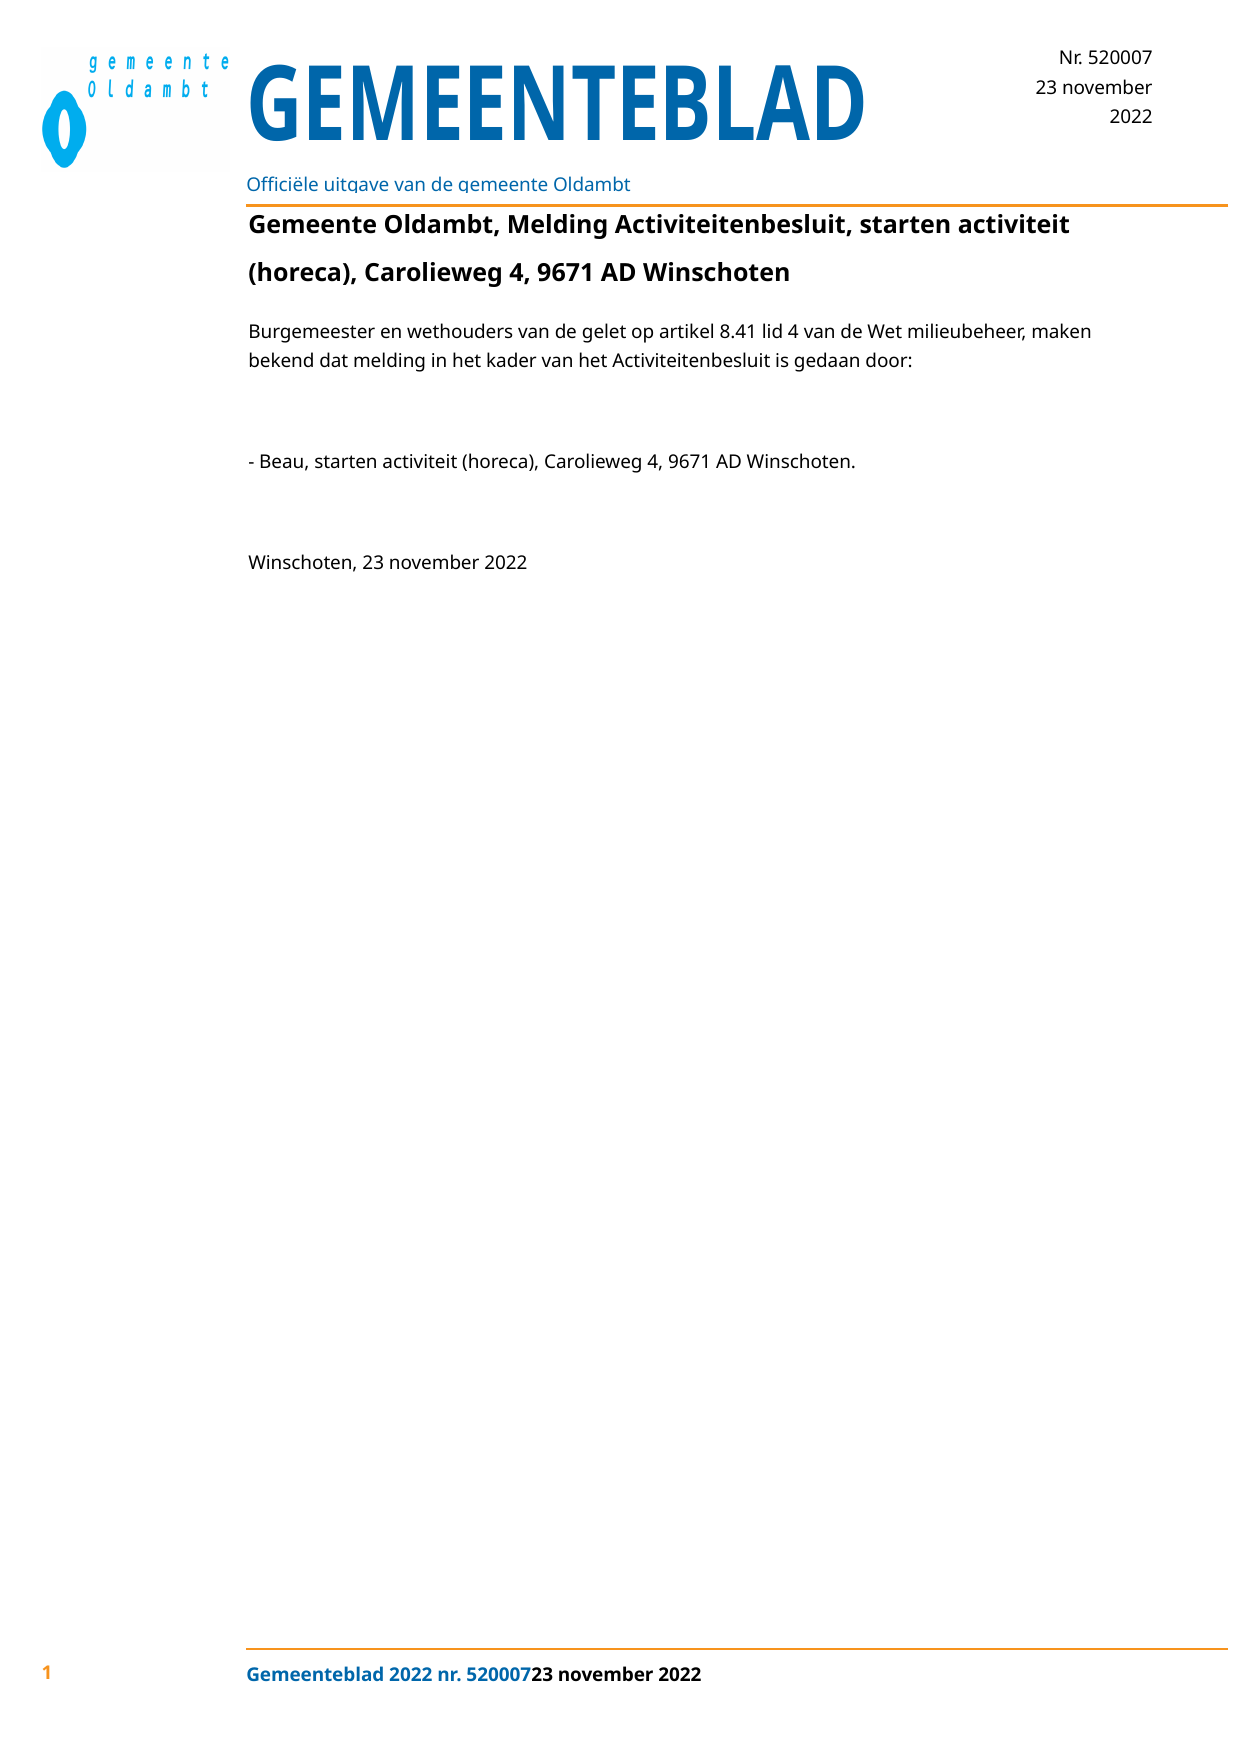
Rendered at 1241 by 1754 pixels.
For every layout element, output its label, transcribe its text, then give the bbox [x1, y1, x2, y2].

text Burgemeester en wethouders van de gelet op artikel 8.41 lid 4 van de Wet milieubeheer, maken bekend dat melding in het kader van het Activiteitenbesluit is gedaan door: [248, 318, 1152, 373]
text Gemeente Oldambt, Melding Activiteitenbesluit, starten activiteit (horeca), Carolieweg 4, 9671 AD Winschoten [248, 207, 1152, 288]
text Winschoten, 23 november 2022 [248, 549, 1152, 575]
text - Beau, starten activiteit (horeca), Carolieweg 4, 9671 AD Winschoten. [248, 448, 1152, 474]
picture [41, 47, 231, 172]
